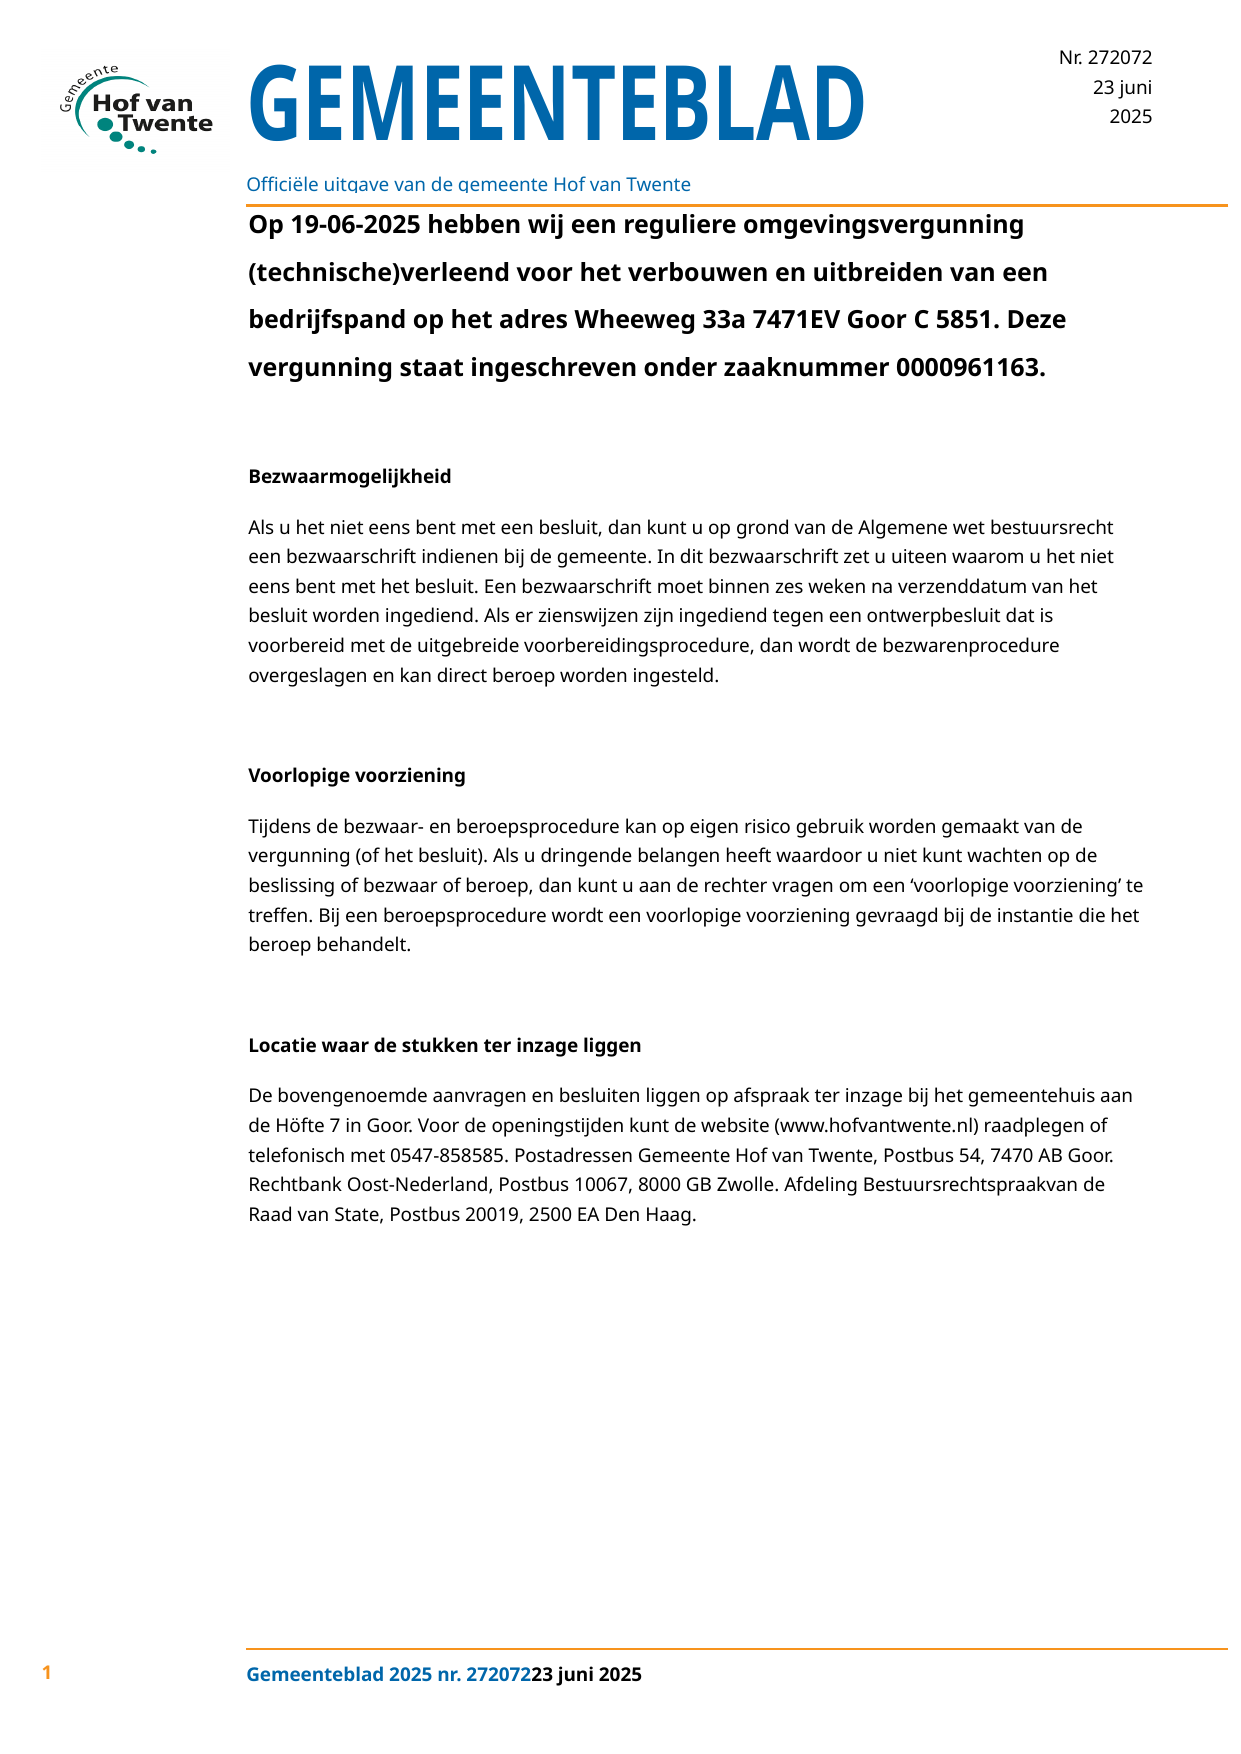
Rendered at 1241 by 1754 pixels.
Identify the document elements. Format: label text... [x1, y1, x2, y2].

text De bovengenoemde aanvragen en besluiten liggen op afspraak ter inzage bij het gemeentehuis aan de Höfte 7 in Goor. Voor de openingstijden kunt de website (www.hofvantwente.nl) raadplegen of telefonisch met 0547-858585. Postadressen Gemeente Hof van Twente, Postbus 54, 7470 AB Goor. Rechtbank Oost-Nederland, Postbus 10067, 8000 GB Zwolle. Afdeling Bestuursrechtspraakvan de Raad van State, Postbus 20019, 2500 EA Den Haag. [248, 1083, 1152, 1227]
text Op 19-06-2025 hebben wij een reguliere omgevingsvergunning (technische)verleend voor het verbouwen en uitbreiden van een bedrijfspand op het adres Wheeweg 33a 7471EV Goor C 5851. Deze vergunning staat ingeschreven onder zaaknummer 0000961163. [248, 207, 1152, 384]
text Voorlopige voorziening [248, 763, 1152, 788]
text Bezwaarmogelijkheid [248, 463, 1152, 489]
picture [41, 47, 231, 172]
text Tijdens de bezwaar- en beroepsprocedure kan op eigen risico gebruik worden gemaakt van de vergunning (of het besluit). Als u dringende belangen heeft waardoor u niet kunt wachten op de beslissing of bezwaar of beroep, dan kunt u aan de rechter vragen om een ‘voorlopige voorziening’ te treffen. Bij een beroepsprocedure wordt een voorlopige voorziening gevraagd bij de instantie die het beroep behandelt. [248, 813, 1152, 957]
text Als u het niet eens bent met een besluit, dan kunt u op grond van de Algemene wet bestuursrecht een bezwaarschrift indienen bij de gemeente. In dit bezwaarschrift zet u uiteen waarom u het niet eens bent met het besluit. Een bezwaarschrift moet binnen zes weken na verzenddatum van het besluit worden ingediend. Als er zienswijzen zijn ingediend tegen een ontwerpbesluit dat is voorbereid met de uitgebreide voorbereidingsprocedure, dan wordt de bezwarenprocedure overgeslagen en kan direct beroep worden ingesteld. [248, 514, 1152, 688]
text Locatie waar de stukken ter inzage liggen [248, 1032, 1152, 1058]
